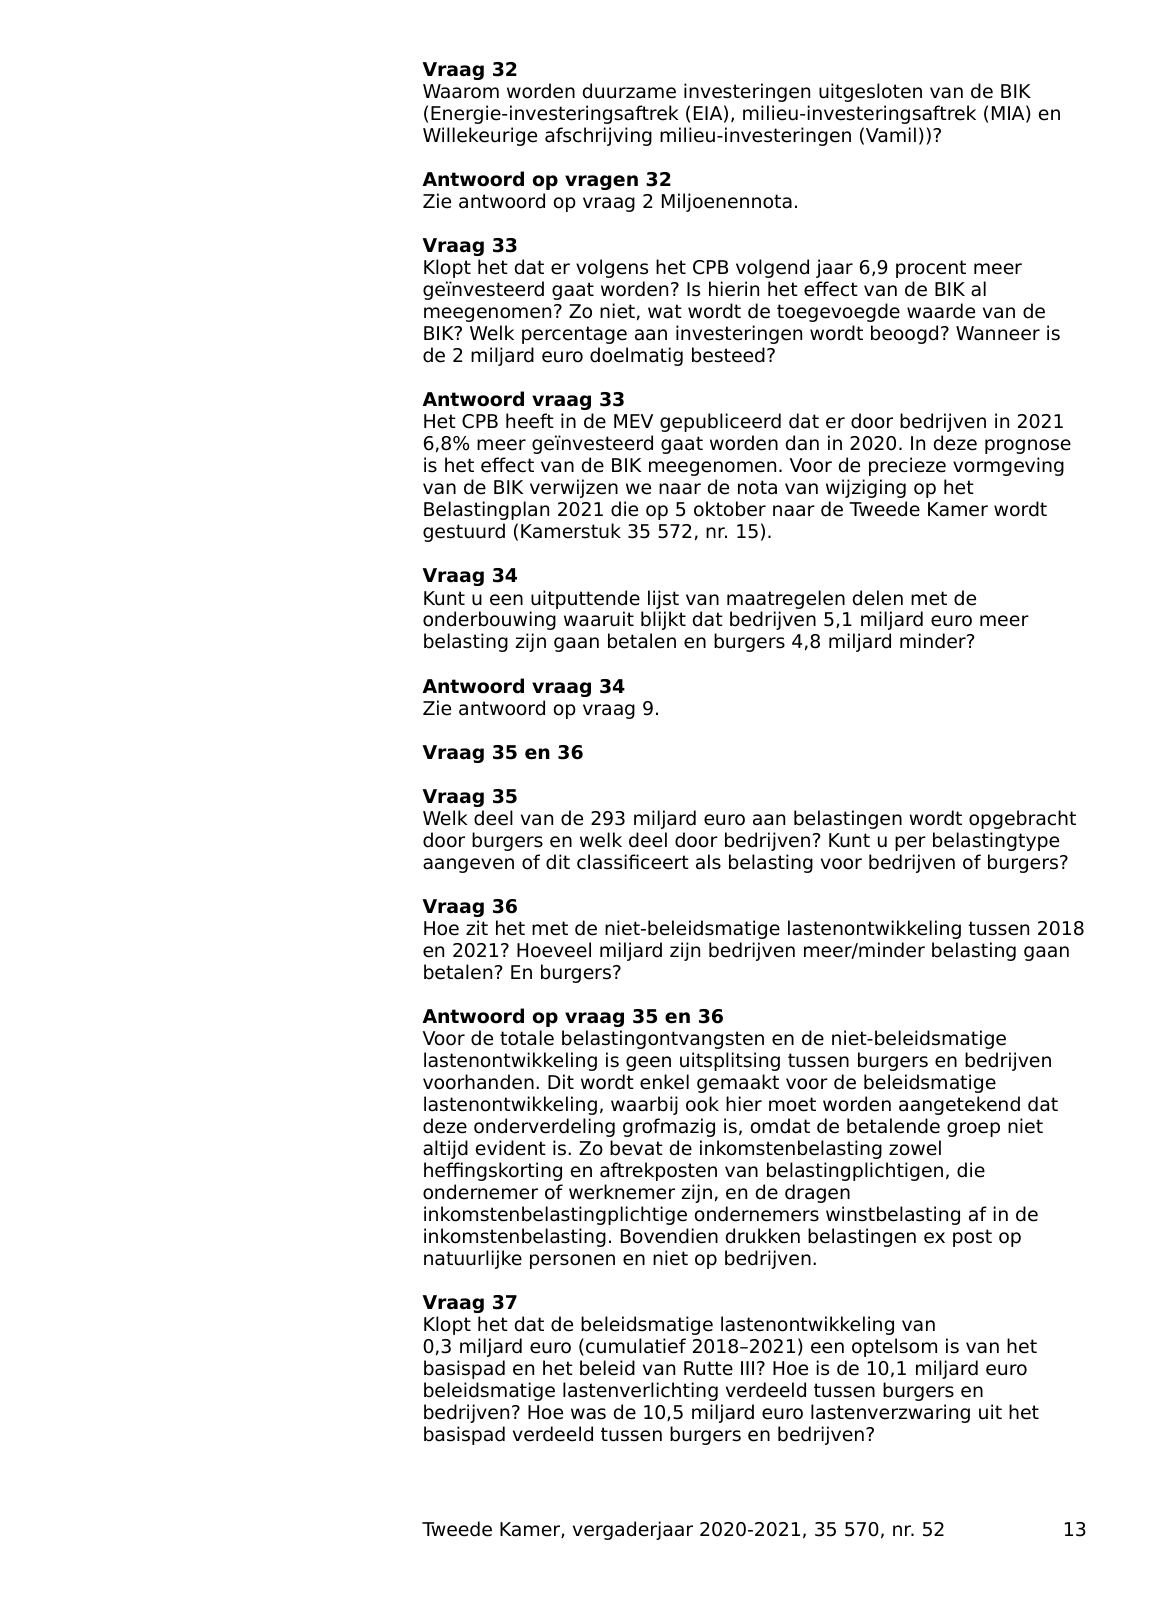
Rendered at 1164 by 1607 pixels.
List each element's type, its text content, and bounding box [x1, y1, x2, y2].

subtitle Vraag 32 [422, 59, 1087, 81]
subtitle Antwoord vraag 33 [422, 389, 1087, 411]
text Zie antwoord op vraag 9. [422, 697, 1087, 719]
text Het CPB heeft in de MEV gepubliceerd dat er door bedrijven in 2021 6,8% meer geïnvesteerd gaat worden dan in 2020. In deze prognose is het effect van de BIK meegenomen. Voor de precieze vormgeving van de BIK verwijzen we naar de nota van wijziging op het Belastingplan 2021 die op 5 oktober naar de Tweede Kamer wordt gestuurd (Kamerstuk 35 572, nr. 15). [422, 411, 1087, 543]
subtitle Antwoord vraag 34 [422, 676, 1087, 697]
subtitle Vraag 37 [422, 1292, 1087, 1314]
text Welk deel van de 293 miljard euro aan belastingen wordt opgebracht door burgers en welk deel door bedrijven? Kunt u per belastingtype aangeven of dit classificeert als belasting voor bedrijven of burgers? [422, 808, 1087, 874]
subtitle Vraag 36 [422, 896, 1087, 918]
subtitle Antwoord op vraag 35 en 36 [422, 1006, 1087, 1028]
text Zie antwoord op vraag 2 Miljoenennota. [422, 191, 1087, 213]
text Klopt het dat de beleidsmatige lastenontwikkeling van 0,3 miljard euro (cumulatief 2018–2021) een optelsom is van het basispad en het beleid van Rutte III? Hoe is de 10,1 miljard euro beleidsmatige lastenverlichting verdeeld tussen burgers en bedrijven? Hoe was de 10,5 miljard euro lastenverzwaring uit het basispad verdeeld tussen burgers en bedrijven? [422, 1314, 1087, 1446]
subtitle Vraag 34 [422, 565, 1087, 587]
subtitle Vraag 35 [422, 786, 1087, 808]
text Hoe zit het met de niet-beleidsmatige lastenontwikkeling tussen 2018 en 2021? Hoeveel miljard zijn bedrijven meer/minder belasting gaan betalen? En burgers? [422, 918, 1087, 984]
subtitle Vraag 33 [422, 235, 1087, 257]
text Waarom worden duurzame investeringen uitgesloten van de BIK (Energie-investeringsaftrek (EIA), milieu-investeringsaftrek (MIA) en Willekeurige afschrijving milieu-investeringen (Vamil))? [422, 81, 1087, 147]
text Klopt het dat er volgens het CPB volgend jaar 6,9 procent meer geïnvesteerd gaat worden? Is hierin het effect van de BIK al meegenomen? Zo niet, wat wordt de toegevoegde waarde van de BIK? Welk percentage aan investeringen wordt beoogd? Wanneer is de 2 miljard euro doelmatig besteed? [422, 257, 1087, 367]
subtitle Antwoord op vragen 32 [422, 169, 1087, 191]
text Voor de totale belastingontvangsten en de niet-beleidsmatige lastenontwikkeling is geen uitsplitsing tussen burgers en bedrijven voorhanden. Dit wordt enkel gemaakt voor de beleidsmatige lastenontwikkeling, waarbij ook hier moet worden aangetekend dat deze onderverdeling grofmazig is, omdat de betalende groep niet altijd evident is. Zo bevat de inkomstenbelasting zowel heffingskorting en aftrekposten van belastingplichtigen, die ondernemer of werknemer zijn, en de dragen inkomstenbelastingplichtige ondernemers winstbelasting af in de inkomstenbelasting. Bovendien drukken belastingen ex post op natuurlijke personen en niet op bedrijven. [422, 1028, 1087, 1270]
text Kunt u een uitputtende lijst van maatregelen delen met de onderbouwing waaruit blijkt dat bedrijven 5,1 miljard euro meer belasting zijn gaan betalen en burgers 4,8 miljard minder? [422, 587, 1087, 653]
subtitle Vraag 35 en 36 [422, 742, 1087, 764]
